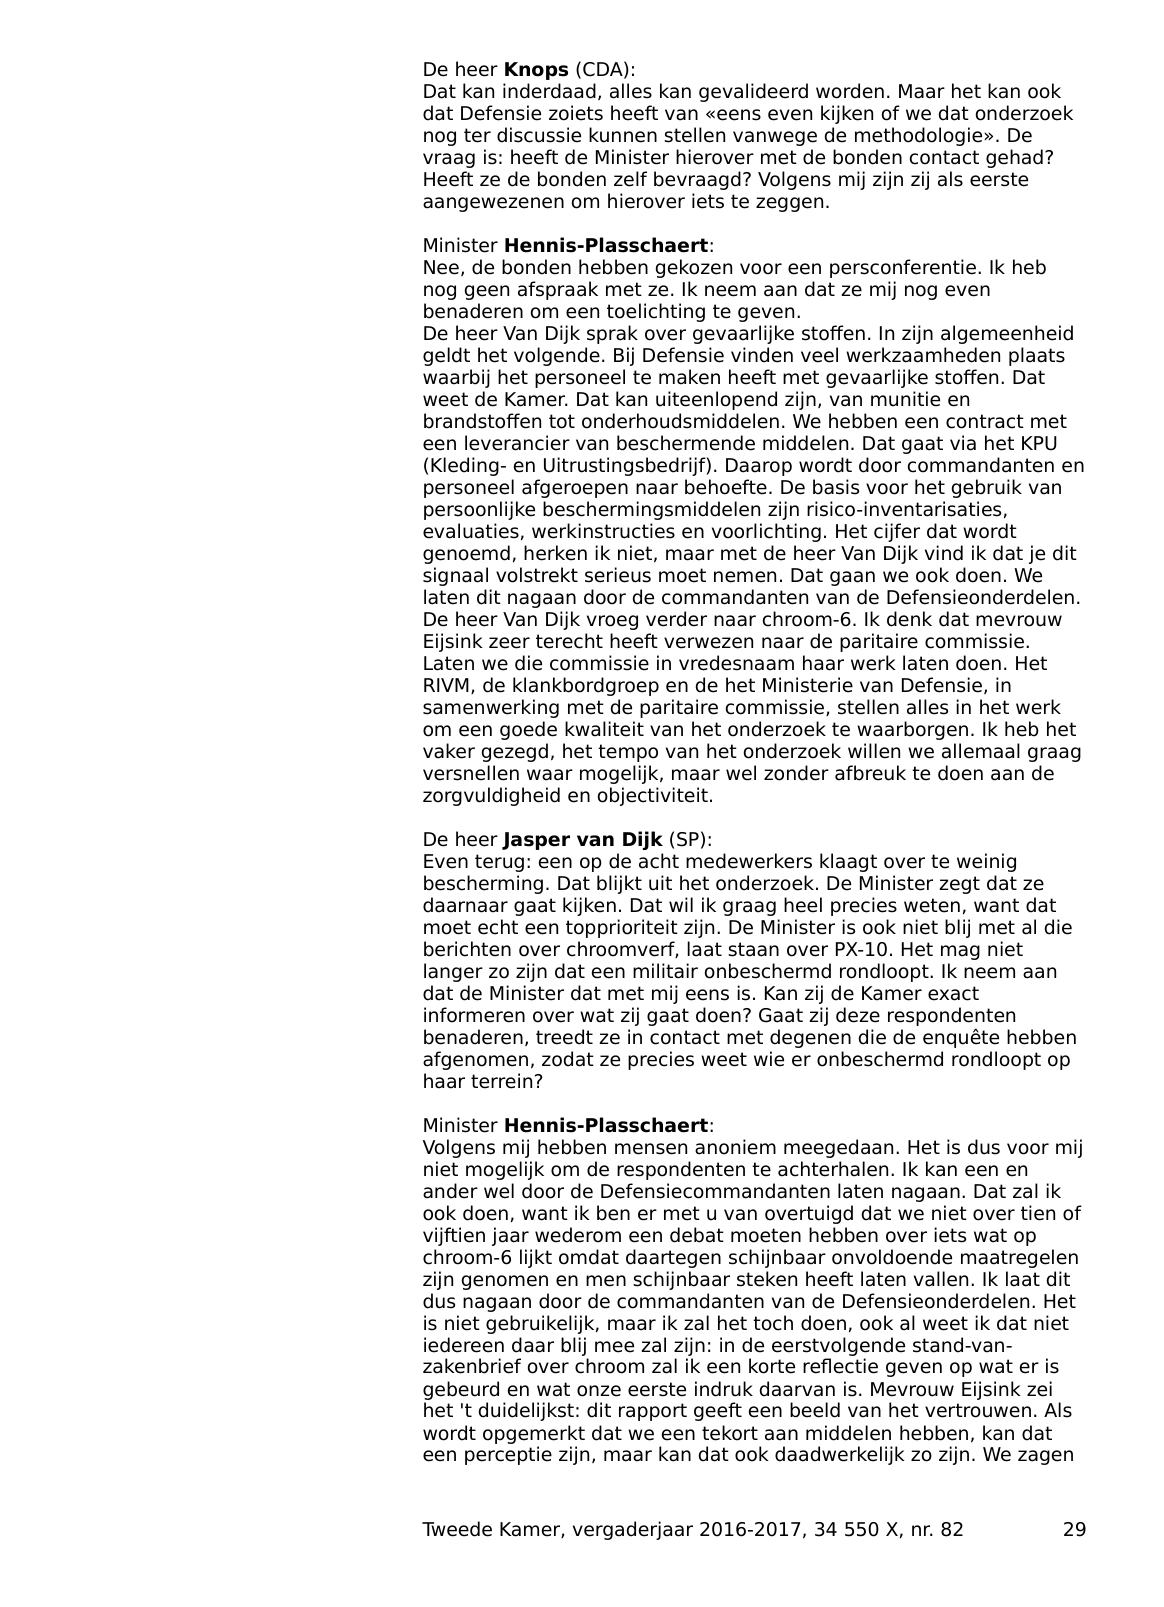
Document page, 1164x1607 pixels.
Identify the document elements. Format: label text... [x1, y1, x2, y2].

text De heer Van Dijk sprak over gevaarlijke stoffen. In zijn algemeenheid geldt het volgende. Bij Defensie vinden veel werkzaamheden plaats waarbij het personeel te maken heeft met gevaarlijke stoffen. Dat weet de Kamer. Dat kan uiteenlopend zijn, van munitie en brandstoffen tot onderhoudsmiddelen. We hebben een contract met een leverancier van beschermende middelen. Dat gaat via het KPU (Kleding- en Uitrustingsbedrijf). Daarop wordt door commandanten en personeel afgeroepen naar behoefte. De basis voor het gebruik van persoonlijke beschermingsmiddelen zijn risico-inventarisaties, evaluaties, werkinstructies en voorlichting. Het cijfer dat wordt genoemd, herken ik niet, maar met de heer Van Dijk vind ik dat je dit signaal volstrekt serieus moet nemen. Dat gaan we ook doen. We laten dit nagaan door de commandanten van de Defensieonderdelen. [422, 323, 1087, 609]
text Even terug: een op de acht medewerkers klaagt over te weinig bescherming. Dat blijkt uit het onderzoek. De Minister zegt dat ze daarnaar gaat kijken. Dat wil ik graag heel precies weten, want dat moet echt een topprioriteit zijn. De Minister is ook niet blij met al die berichten over chroomverf, laat staan over PX-10. Het mag niet langer zo zijn dat een militair onbeschermd rondloopt. Ik neem aan dat de Minister dat met mij eens is. Kan zij de Kamer exact informeren over wat zij gaat doen? Gaat zij deze respondenten benaderen, treedt ze in contact met degenen die de enquête hebben afgenomen, zodat ze precies weet wie er onbeschermd rondloopt op haar terrein? [422, 851, 1087, 1092]
text Dat kan inderdaad, alles kan gevalideerd worden. Maar het kan ook dat Defensie zoiets heeft van «eens even kijken of we dat onderzoek nog ter discussie kunnen stellen vanwege de methodologie». De vraag is: heeft de Minister hierover met de bonden contact gehad? Heeft ze de bonden zelf bevraagd? Volgens mij zijn zij als eerste aangewezenen om hierover iets te zeggen. [422, 81, 1087, 213]
text Minister Hennis-Plasschaert: [422, 1115, 1087, 1137]
text De heer Van Dijk vroeg verder naar chroom-6. Ik denk dat mevrouw Eijsink zeer terecht heeft verwezen naar de paritaire commissie. Laten we die commissie in vredesnaam haar werk laten doen. Het RIVM, de klankbordgroep en de het Ministerie van Defensie, in samenwerking met de paritaire commissie, stellen alles in het werk om een goede kwaliteit van het onderzoek te waarborgen. Ik heb het vaker gezegd, het tempo van het onderzoek willen we allemaal graag versnellen waar mogelijk, maar wel zonder afbreuk te doen aan de zorgvuldigheid en objectiviteit. [422, 609, 1087, 807]
text Minister Hennis-Plasschaert: [422, 235, 1087, 257]
text De heer Knops (CDA): [422, 59, 1087, 81]
text Nee, de bonden hebben gekozen voor een persconferentie. Ik heb nog geen afspraak met ze. Ik neem aan dat ze mij nog even benaderen om een toelichting te geven. [422, 257, 1087, 323]
text Volgens mij hebben mensen anoniem meegedaan. Het is dus voor mij niet mogelijk om de respondenten te achterhalen. Ik kan een en ander wel door de Defensiecommandanten laten nagaan. Dat zal ik ook doen, want ik ben er met u van overtuigd dat we niet over tien of vijftien jaar wederom een debat moeten hebben over iets wat op chroom-6 lijkt omdat daartegen schijnbaar onvoldoende maatregelen zijn genomen en men schijnbaar steken heeft laten vallen. Ik laat dit dus nagaan door de commandanten van de Defensieonderdelen. Het is niet gebruikelijk, maar ik zal het toch doen, ook al weet ik dat niet iedereen daar blij mee zal zijn: in de eerstvolgende stand-van-zakenbrief over chroom zal ik een korte reflectie geven op wat er is gebeurd en wat onze eerste indruk daarvan is. Mevrouw Eijsink zei het 't duidelijkst: dit rapport geeft een beeld van het vertrouwen. Als wordt opgemerkt dat we een tekort aan middelen hebben, kan dat een perceptie zijn, maar kan dat ook daadwerkelijk zo zijn. We zagen [422, 1137, 1087, 1466]
text De heer Jasper van Dijk (SP): [422, 829, 1087, 851]
